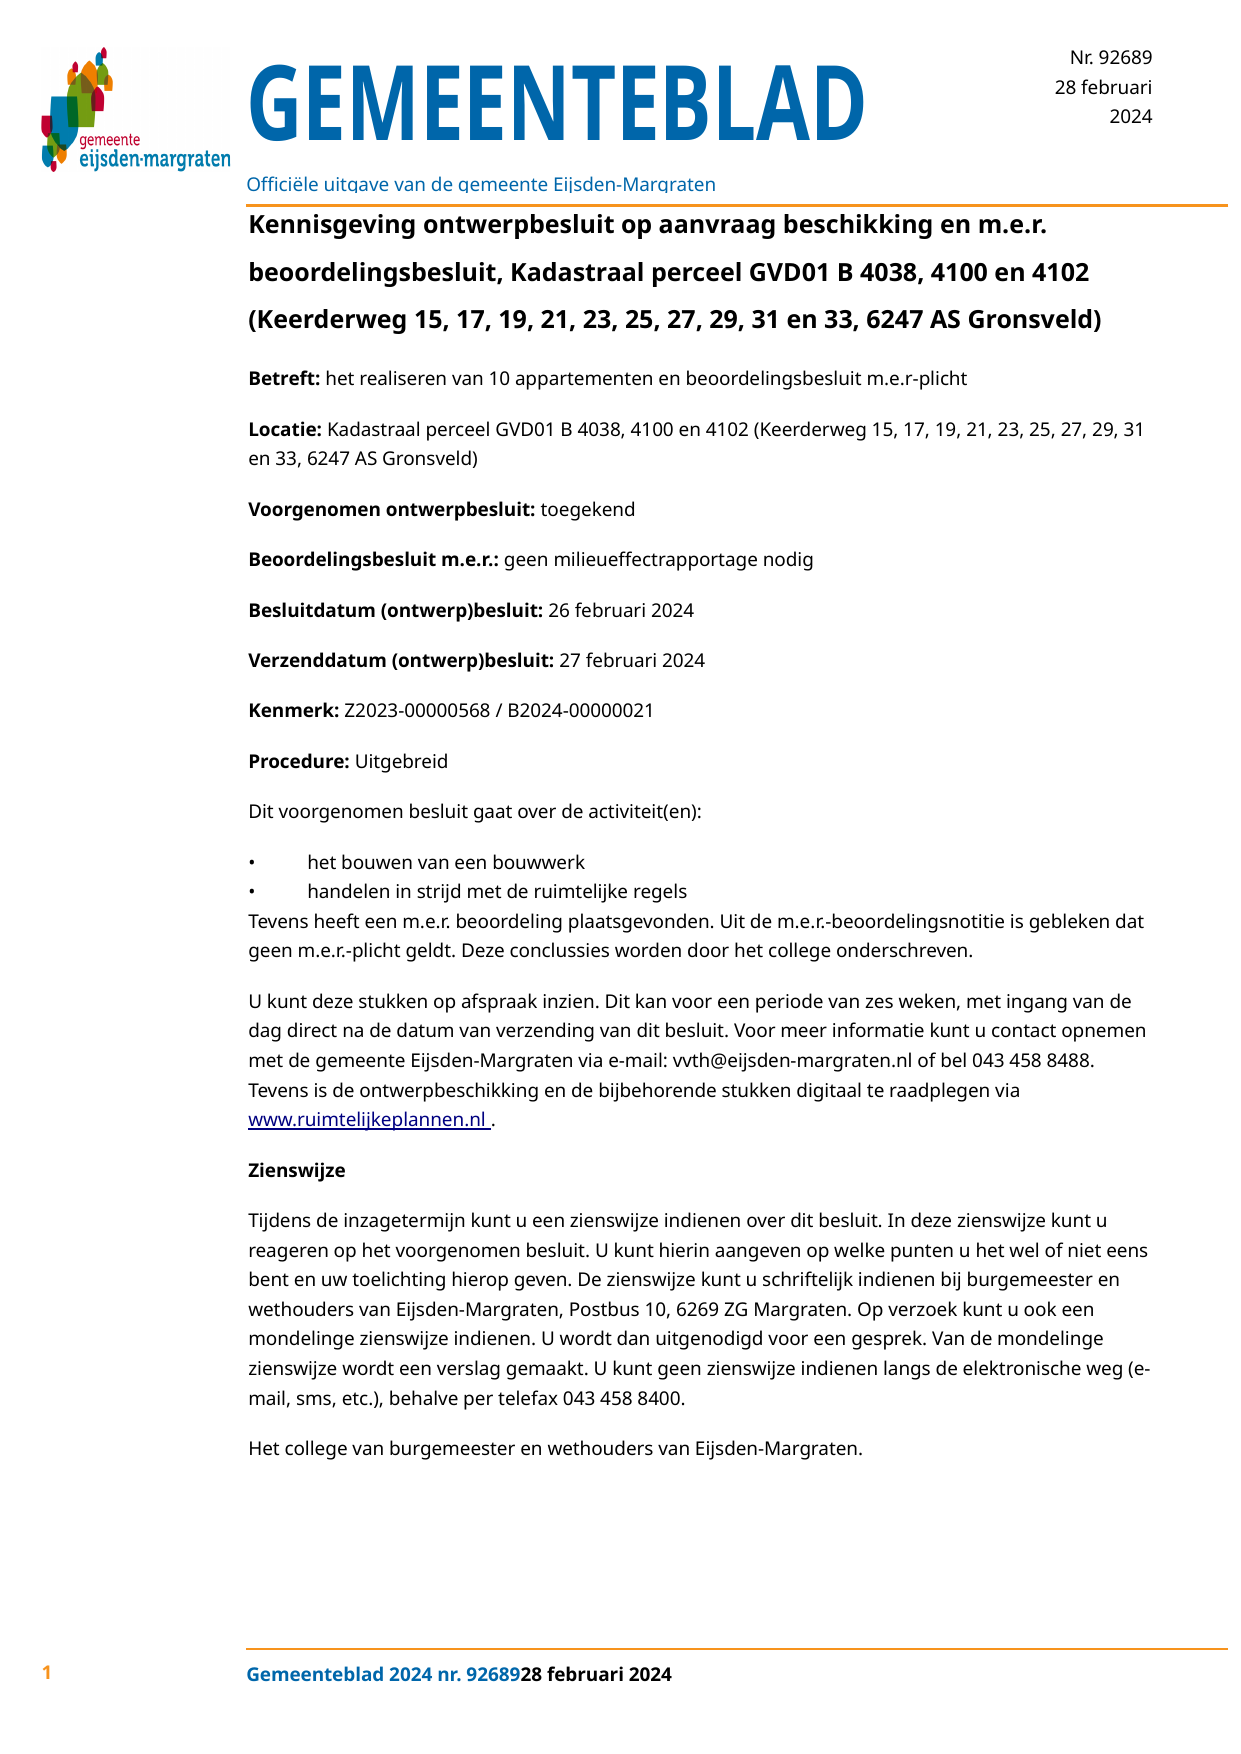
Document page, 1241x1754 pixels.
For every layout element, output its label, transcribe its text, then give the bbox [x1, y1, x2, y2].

text Locatie: Kadastraal perceel GVD01 B 4038, 4100 en 4102 (Keerderweg 15, 17, 19, 21, 23, 25, 27, 29, 31 en 33, 6247 AS Gronsveld) [248, 416, 1152, 471]
list het bouwen van een bouwwerk [248, 849, 1152, 874]
text Dit voorgenomen besluit gaat over de activiteit(en): [248, 798, 1152, 824]
text Kenmerk: Z2023-00000568 / B2024-00000021 [248, 698, 1152, 723]
text Zienswijze [248, 1157, 1152, 1182]
text Kennisgeving ontwerpbesluit op aanvraag beschikking en m.e.r. beoordelingsbesluit, Kadastraal perceel GVD01 B 4038, 4100 en 4102 (Keerderweg 15, 17, 19, 21, 23, 25, 27, 29, 31 en 33, 6247 AS Gronsveld) [248, 207, 1152, 336]
text Voorgenomen ontwerpbesluit: toegekend [248, 496, 1152, 522]
text Tevens heeft een m.e.r. beoordeling plaatsgevonden. Uit de m.e.r.-beoordelingsnotitie is gebleken dat geen m.e.r.-plicht geldt. Deze conclussies worden door het college onderschreven. [248, 908, 1152, 963]
text Tijdens de inzagetermijn kunt u een zienswijze indienen over dit besluit. In deze zienswijze kunt u reageren op het voorgenomen besluit. U kunt hierin aangeven op welke punten u het wel of niet eens bent en uw toelichting hierop geven. De zienswijze kunt u schriftelijk indienen bij burgemeester en wethouders van Eijsden-Margraten, Postbus 10, 6269 ZG Margraten. Op verzoek kunt u ook een mondelinge zienswijze indienen. U wordt dan uitgenodigd voor een gesprek. Van de mondelinge zienswijze wordt een verslag gemaakt. U kunt geen zienswijze indienen langs de elektronische weg (e-mail, sms, etc.), behalve per telefax 043 458 8400. [248, 1207, 1152, 1410]
picture [41, 47, 231, 172]
text Beoordelingsbesluit m.e.r.: geen milieueffectrapportage nodig [248, 546, 1152, 572]
text Betreft: het realiseren van 10 appartementen en beoordelingsbesluit m.e.r-plicht [248, 366, 1152, 391]
text Procedure: Uitgebreid [248, 748, 1152, 774]
text Verzenddatum (ontwerp)besluit: 27 februari 2024 [248, 647, 1152, 673]
text Het college van burgemeester en wethouders van Eijsden-Margraten. [248, 1435, 1152, 1461]
list handelen in strijd met de ruimtelijke regels [248, 878, 1152, 904]
text U kunt deze stukken op afspraak inzien. Dit kan voor een periode van zes weken, met ingang van de dag direct na de datum van verzending van dit besluit. Voor meer informatie kunt u contact opnemen met de gemeente Eijsden-Margraten via e-mail: vvth@eijsden-margraten.nl of bel 043 458 8488. Tevens is de ontwerpbeschikking en de bijbehorende stukken digitaal te raadplegen via www.ruimtelijkeplannen.nl . [248, 988, 1152, 1132]
text Besluitdatum (ontwerp)besluit: 26 februari 2024 [248, 597, 1152, 622]
